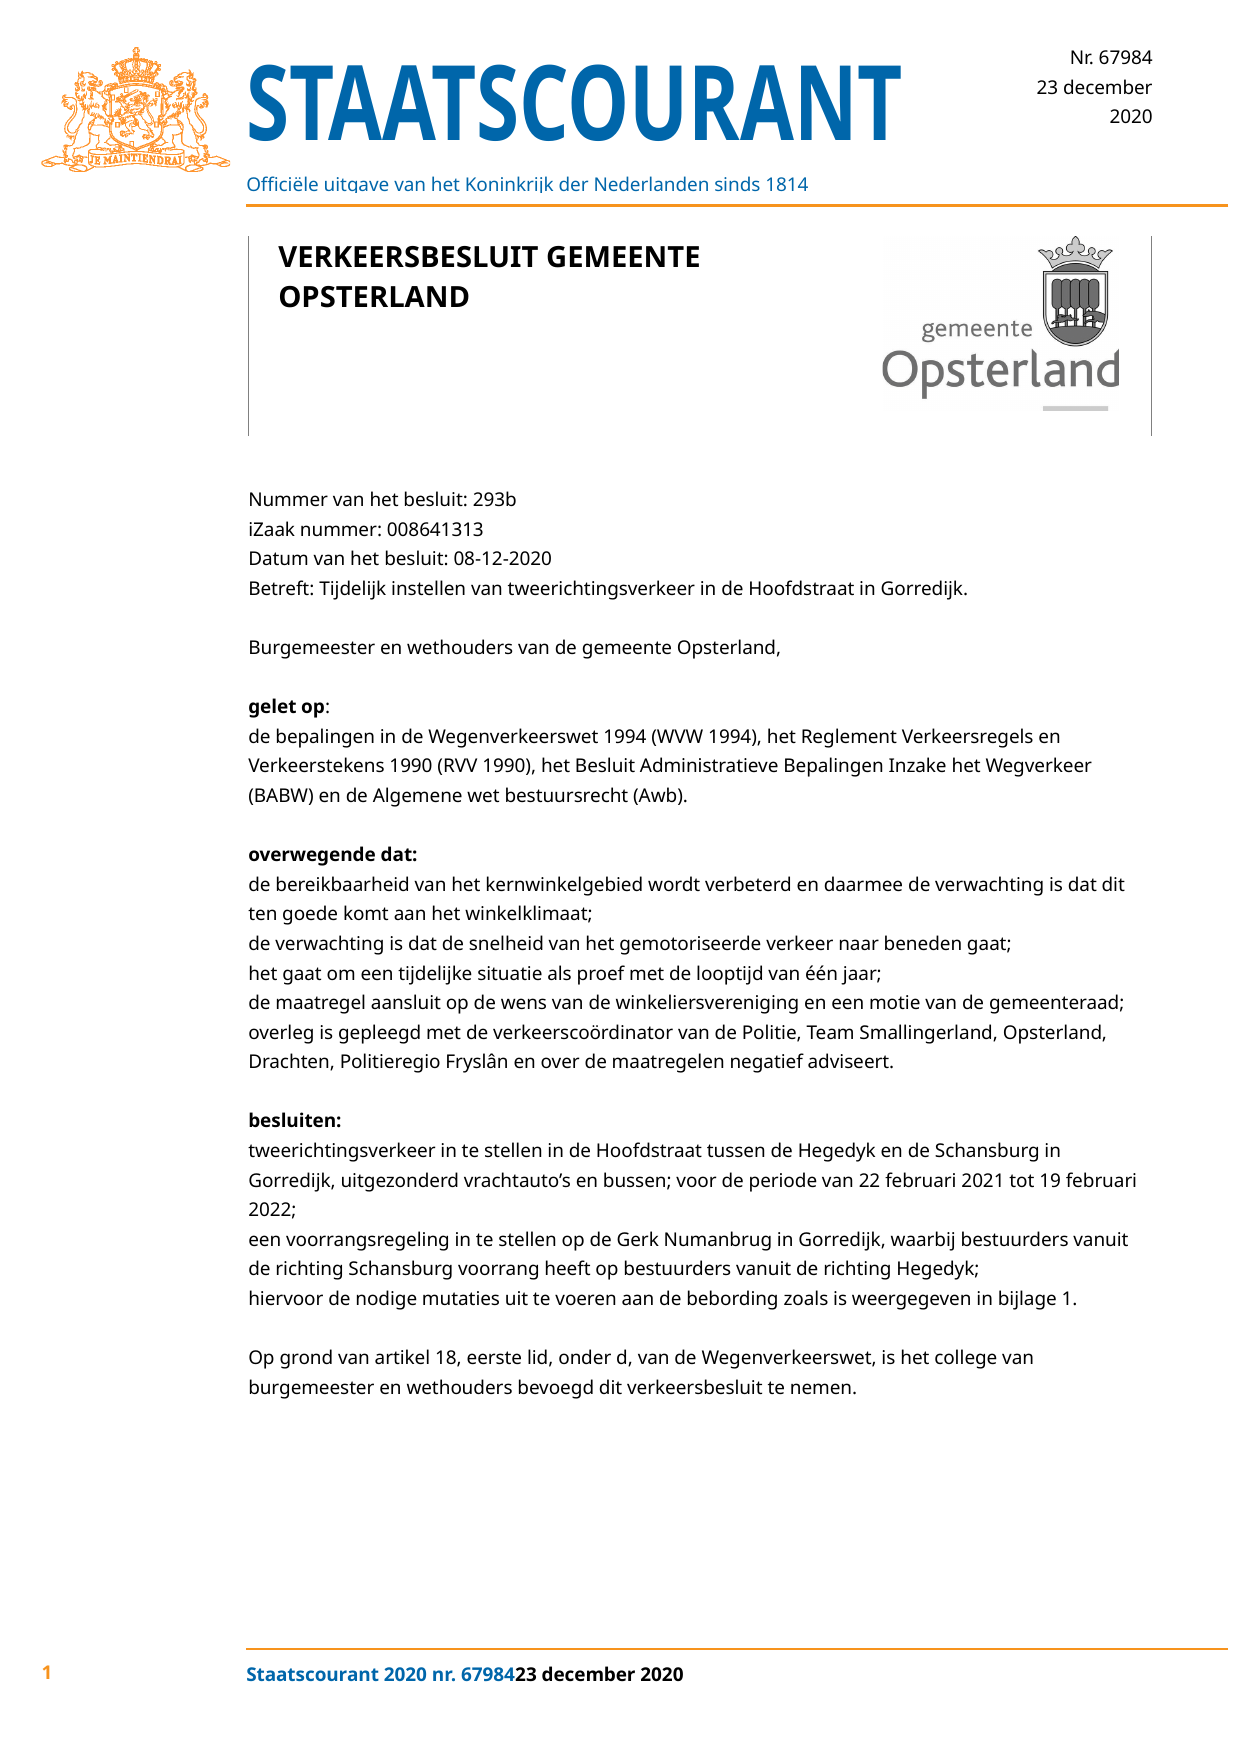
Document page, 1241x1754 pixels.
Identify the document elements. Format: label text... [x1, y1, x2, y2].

text het gaat om een tijdelijke situatie als proef met de looptijd van één jaar; [248, 960, 1152, 985]
text overwegende dat: [248, 841, 1152, 867]
text Burgemeester en wethouders van de gemeente Opsterland, [248, 634, 1152, 660]
text de maatregel aansluit op de wens van de winkeliersvereniging en een motie van de gemeenteraad; [248, 989, 1152, 1015]
text de bepalingen in de Wegenverkeerswet 1994 (WVW 1994), het Reglement Verkeersregels en Verkeerstekens 1990 (RVV 1990), het Besluit Administratieve Bepalingen Inzake het Wegverkeer (BABW) en de Algemene wet bestuursrecht (Awb). [248, 723, 1152, 808]
text een voorrangsregeling in te stellen op de Gerk Numanbrug in Gorredijk, waarbij bestuurders vanuit de richting Schansburg voorrang heeft op bestuurders vanuit de richting Hegedyk; [248, 1226, 1152, 1281]
text gelet op: [248, 693, 1152, 719]
text Nummer van het besluit: 293b [248, 486, 1152, 512]
text iZaak nummer: 008641313 [248, 516, 1152, 542]
text besluiten: [248, 1108, 1152, 1133]
table_header [850, 236, 1151, 436]
picture [882, 236, 1119, 411]
text Betreft: Tijdelijk instellen van tweerichtingsverkeer in de Hoofdstraat in Gorredijk. [248, 575, 1152, 601]
text de verwachting is dat de snelheid van het gemotoriseerde verkeer naar beneden gaat; [248, 930, 1152, 956]
text Datum van het besluit: 08-12-2020 [248, 546, 1152, 571]
table_header VERKEERSBESLUIT GEMEENTE OPSTERLAND [249, 236, 850, 436]
text de bereikbaarheid van het kernwinkelgebied wordt verbeterd en daarmee de verwachting is dat dit ten goede komt aan het winkelklimaat; [248, 871, 1152, 926]
picture [41, 47, 231, 172]
text hiervoor de nodige mutaties uit te voeren aan de bebording zoals is weergegeven in bijlage 1. [248, 1285, 1152, 1311]
text tweerichtingsverkeer in te stellen in de Hoofdstraat tussen de Hegedyk en de Schansburg in Gorredijk, uitgezonderd vrachtauto’s en bussen; voor de periode van 22 februari 2021 tot 19 februari 2022; [248, 1137, 1152, 1222]
text Op grond van artikel 18, eerste lid, onder d, van de Wegenverkeerswet, is het college van burgemeester en wethouders bevoegd dit verkeersbesluit te nemen. [248, 1344, 1152, 1399]
text overleg is gepleegd met de verkeerscoördinator van de Politie, Team Smallingerland, Opsterland, Drachten, Politieregio Fryslân en over de maatregelen negatief adviseert. [248, 1019, 1152, 1074]
